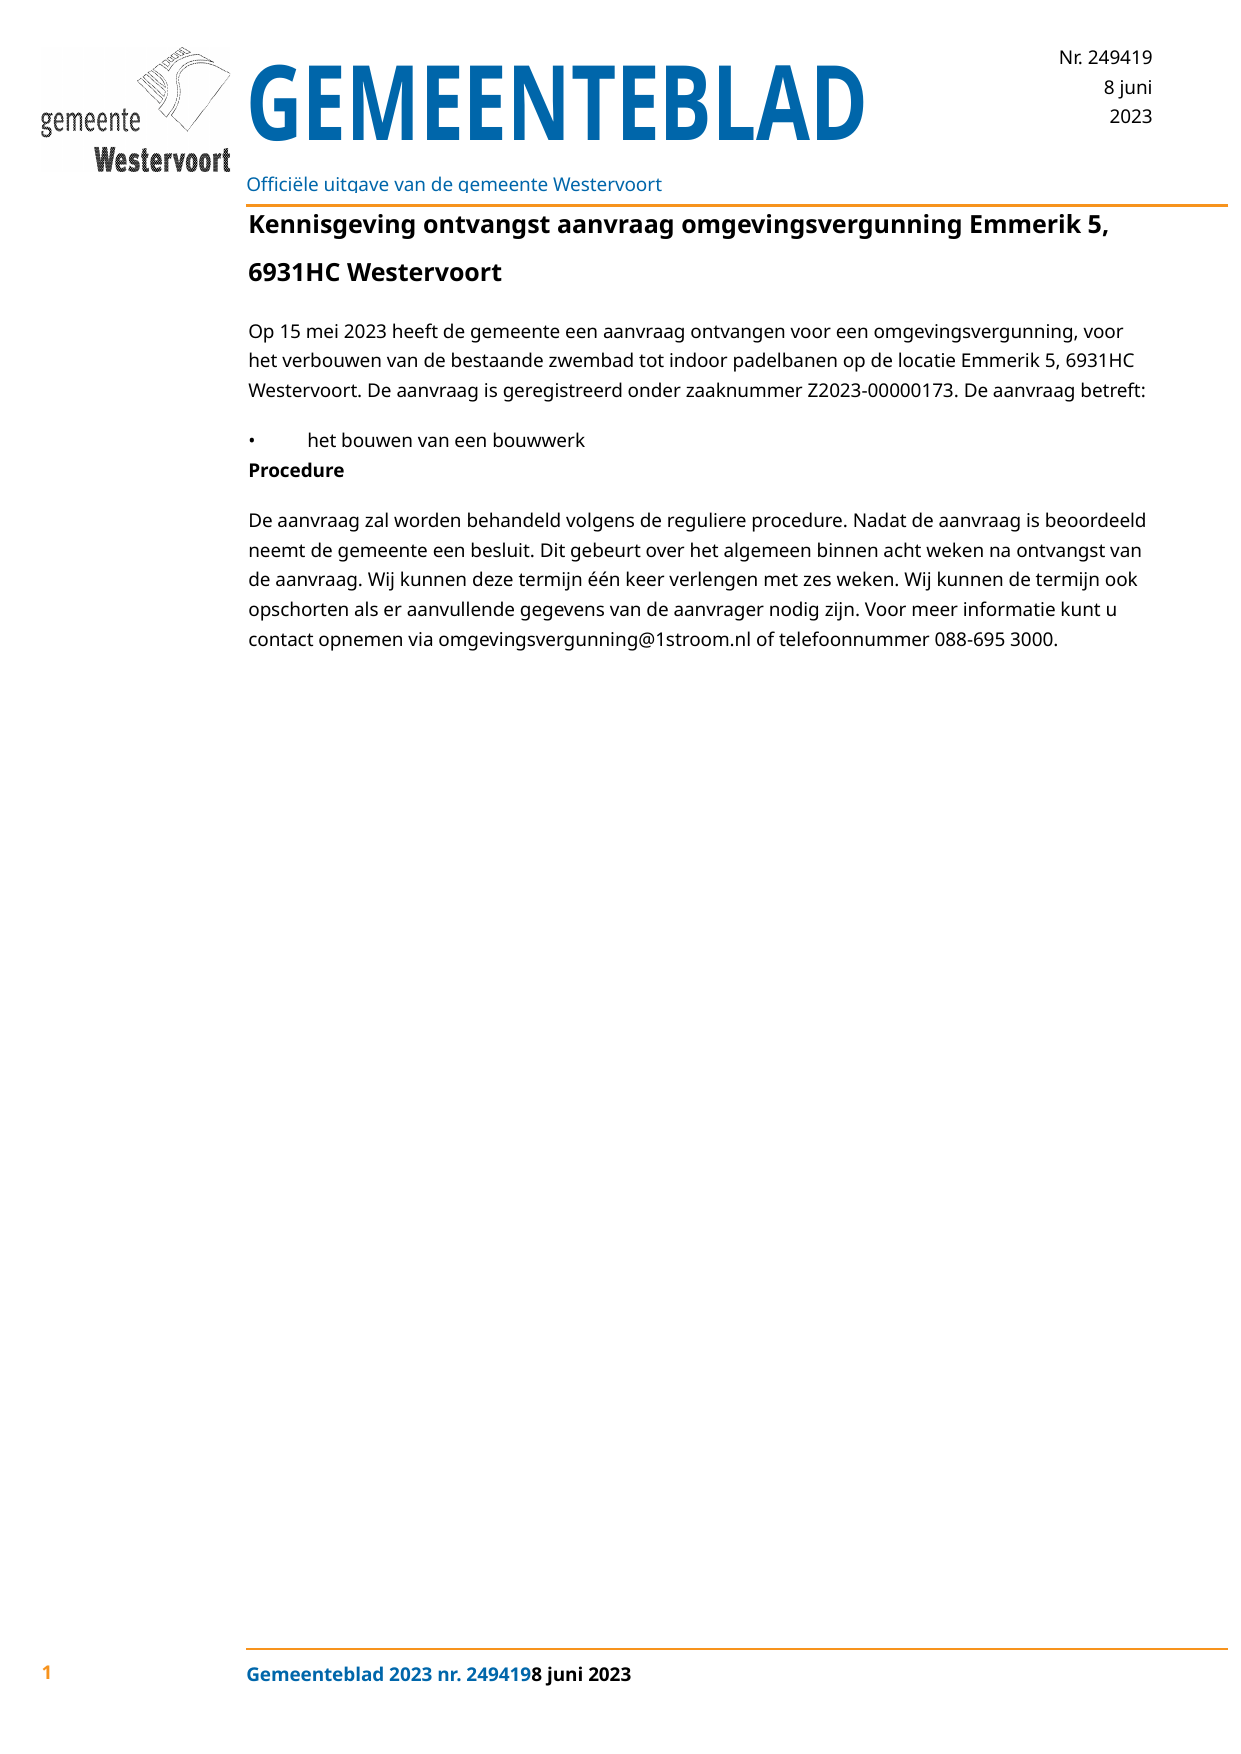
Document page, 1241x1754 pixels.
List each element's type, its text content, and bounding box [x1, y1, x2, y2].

text Procedure [248, 457, 1152, 483]
list het bouwen van een bouwwerk [248, 427, 1152, 453]
text Kennisgeving ontvangst aanvraag omgevingsvergunning Emmerik 5, 6931HC Westervoort [248, 207, 1152, 288]
text De aanvraag zal worden behandeld volgens de reguliere procedure. Nadat de aanvraag is beoordeeld neemt de gemeente een besluit. Dit gebeurt over het algemeen binnen acht weken na ontvangst van de aanvraag. Wij kunnen deze termijn één keer verlengen met zes weken. Wij kunnen de termijn ook opschorten als er aanvullende gegevens van de aanvrager nodig zijn. Voor meer informatie kunt u contact opnemen via omgevingsvergunning@1stroom.nl of telefoonnummer 088-695 3000. [248, 507, 1152, 652]
text Op 15 mei 2023 heeft de gemeente een aanvraag ontvangen voor een omgevingsvergunning, voor het verbouwen van de bestaande zwembad tot indoor padelbanen op de locatie Emmerik 5, 6931HC Westervoort. De aanvraag is geregistreerd onder zaaknummer Z2023-00000173. De aanvraag betreft: [248, 318, 1152, 403]
picture [41, 47, 231, 172]
